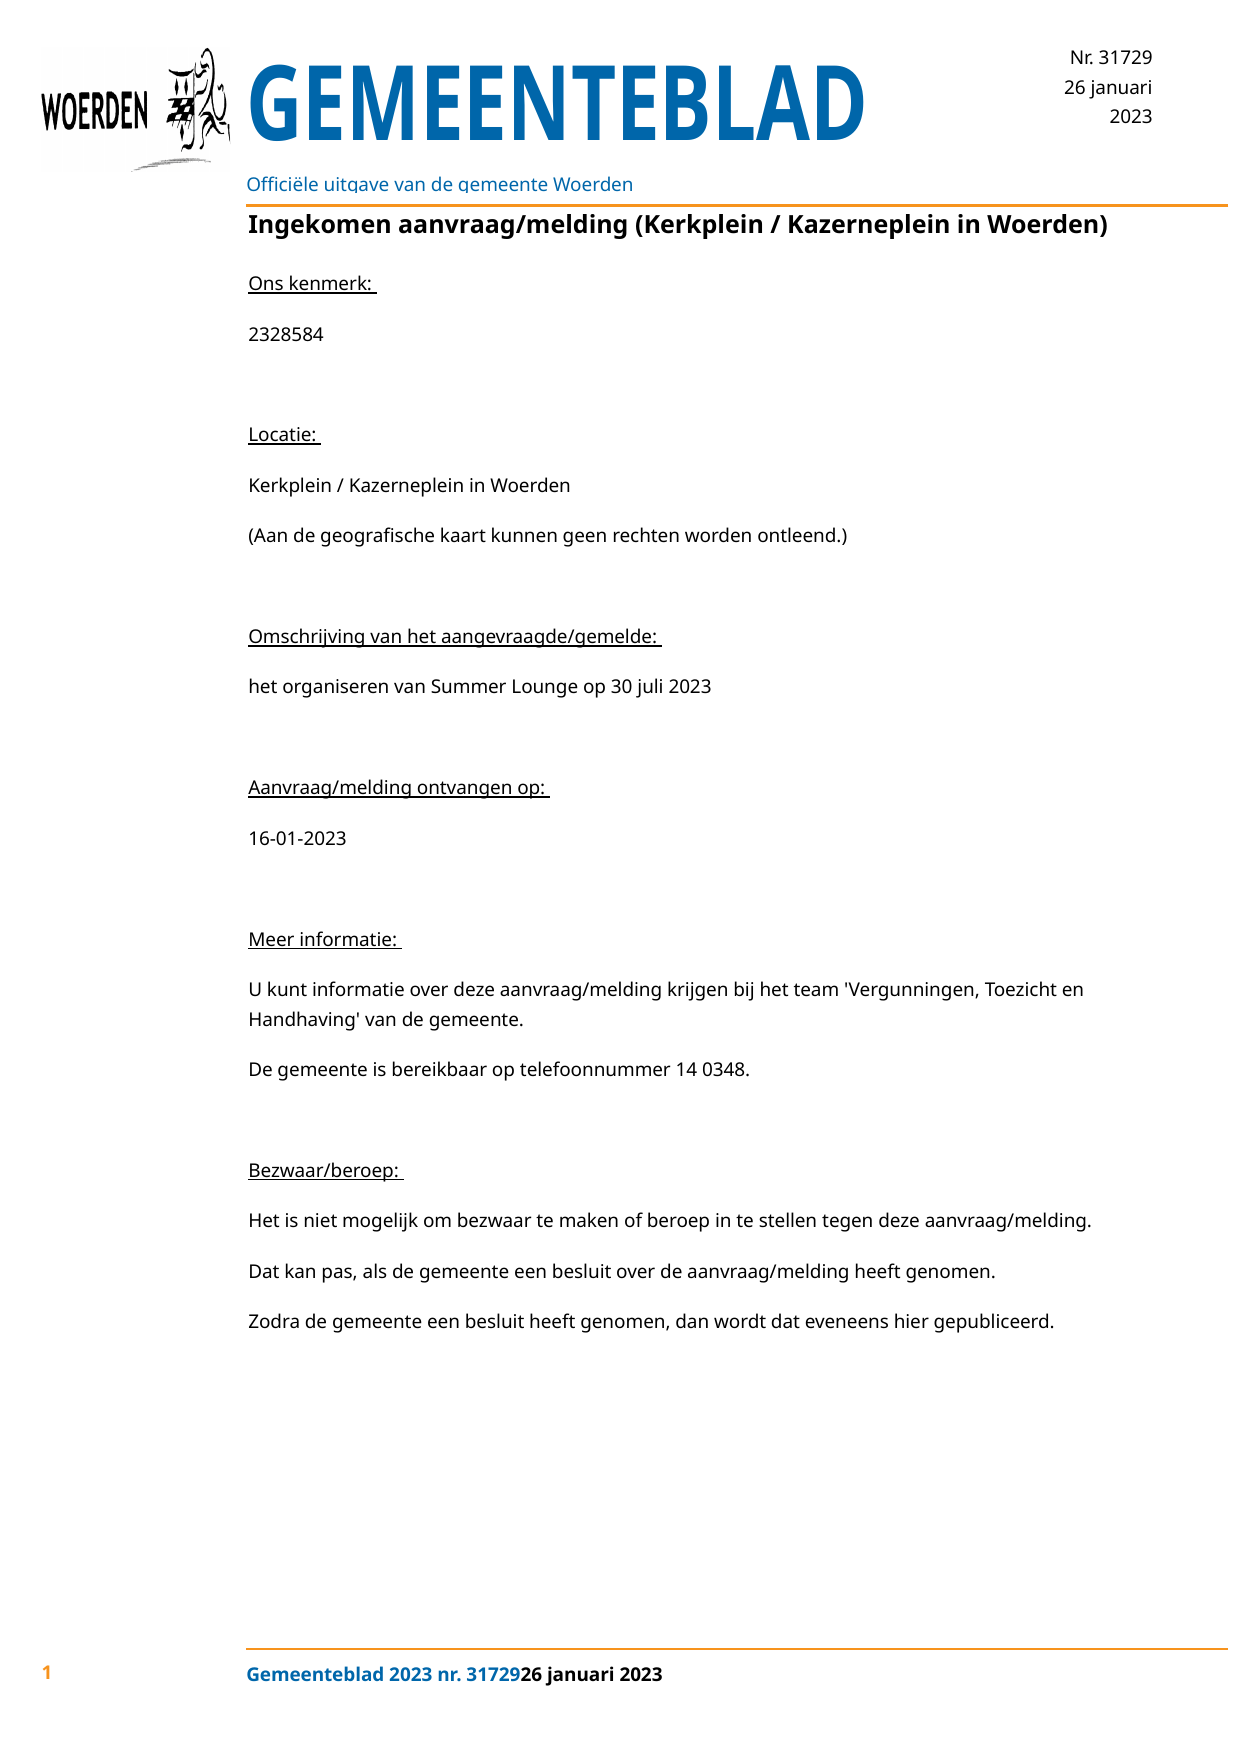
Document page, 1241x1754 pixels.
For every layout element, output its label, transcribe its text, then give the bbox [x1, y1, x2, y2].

text Omschrijving van het aangevraagde/gemelde: [248, 623, 1152, 649]
text (Aan de geografische kaart kunnen geen rechten worden ontleend.) [248, 522, 1152, 548]
text 2328584 [248, 321, 1152, 346]
text De gemeente is bereikbaar op telefoonnummer 14 0348. [248, 1056, 1152, 1082]
text Meer informatie: [248, 926, 1152, 951]
text het organiseren van Summer Lounge op 30 juli 2023 [248, 674, 1152, 699]
text Ons kenmerk: [248, 270, 1152, 296]
text Zodra de gemeente een besluit heeft genomen, dan wordt dat eveneens hier gepubliceerd. [248, 1308, 1152, 1334]
text Aanvraag/melding ontvangen op: [248, 774, 1152, 800]
text Dat kan pas, als de gemeente een besluit over de aanvraag/melding heeft genomen. [248, 1258, 1152, 1283]
text U kunt informatie over deze aanvraag/melding krijgen bij het team 'Vergunningen, Toezicht en Handhaving' van de gemeente. [248, 976, 1152, 1031]
text 16-01-2023 [248, 825, 1152, 851]
picture [41, 47, 231, 172]
text Bezwaar/beroep: [248, 1157, 1152, 1183]
text Ingekomen aanvraag/melding (Kerkplein / Kazerneplein in Woerden) [248, 207, 1152, 241]
text Kerkplein / Kazerneplein in Woerden [248, 472, 1152, 498]
text Het is niet mogelijk om bezwaar te maken of beroep in te stellen tegen deze aanvraag/melding. [248, 1207, 1152, 1233]
text Locatie: [248, 422, 1152, 447]
